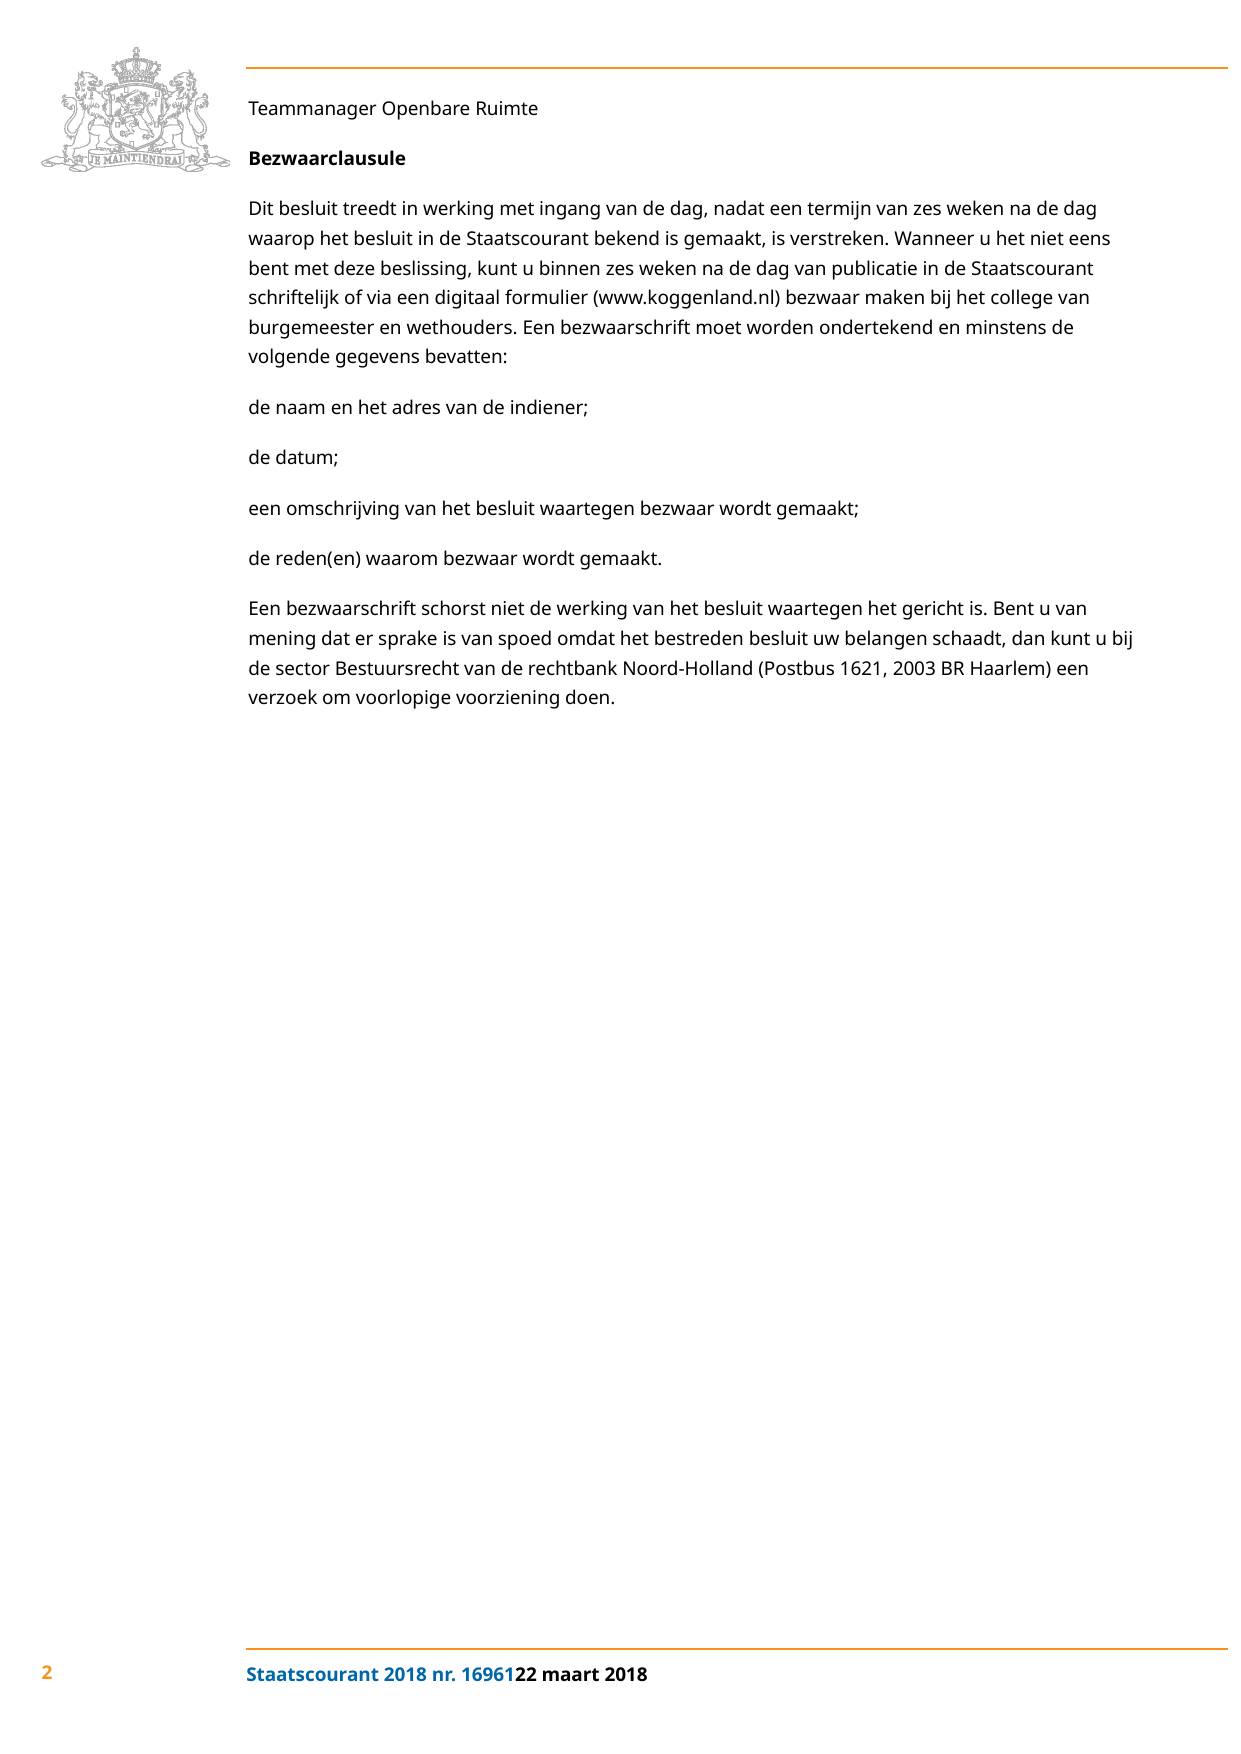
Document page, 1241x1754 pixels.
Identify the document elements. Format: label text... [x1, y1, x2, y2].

text Bezwaarclausule [248, 145, 1152, 171]
text de datum; [248, 444, 1152, 470]
picture [41, 47, 231, 172]
text Dit besluit treedt in werking met ingang van de dag, nadat een termijn van zes weken na de dag waarop het besluit in de Staatscourant bekend is gemaakt, is verstreken. Wanneer u het niet eens bent met deze beslissing, kunt u binnen zes weken na de dag van publicatie in de Staatscourant schriftelijk of via een digitaal formulier (www.koggenland.nl) bezwaar maken bij het college van burgemeester en wethouders. Een bezwaarschrift moet worden ondertekend en minstens de volgende gegevens bevatten: [248, 196, 1152, 369]
text Teammanager Openbare Ruimte [248, 95, 1152, 121]
text de reden(en) waarom bezwaar wordt gemaakt. [248, 545, 1152, 571]
text Een bezwaarschrift schorst niet de werking van het besluit waartegen het gericht is. Bent u van mening dat er sprake is van spoed omdat het bestreden besluit uw belangen schaadt, dan kunt u bij de sector Bestuursrecht van de rechtbank Noord-Holland (Postbus 1621, 2003 BR Haarlem) een verzoek om voorlopige voorziening doen. [248, 596, 1152, 710]
text een omschrijving van het besluit waartegen bezwaar wordt gemaakt; [248, 495, 1152, 521]
text de naam en het adres van de indiener; [248, 394, 1152, 420]
